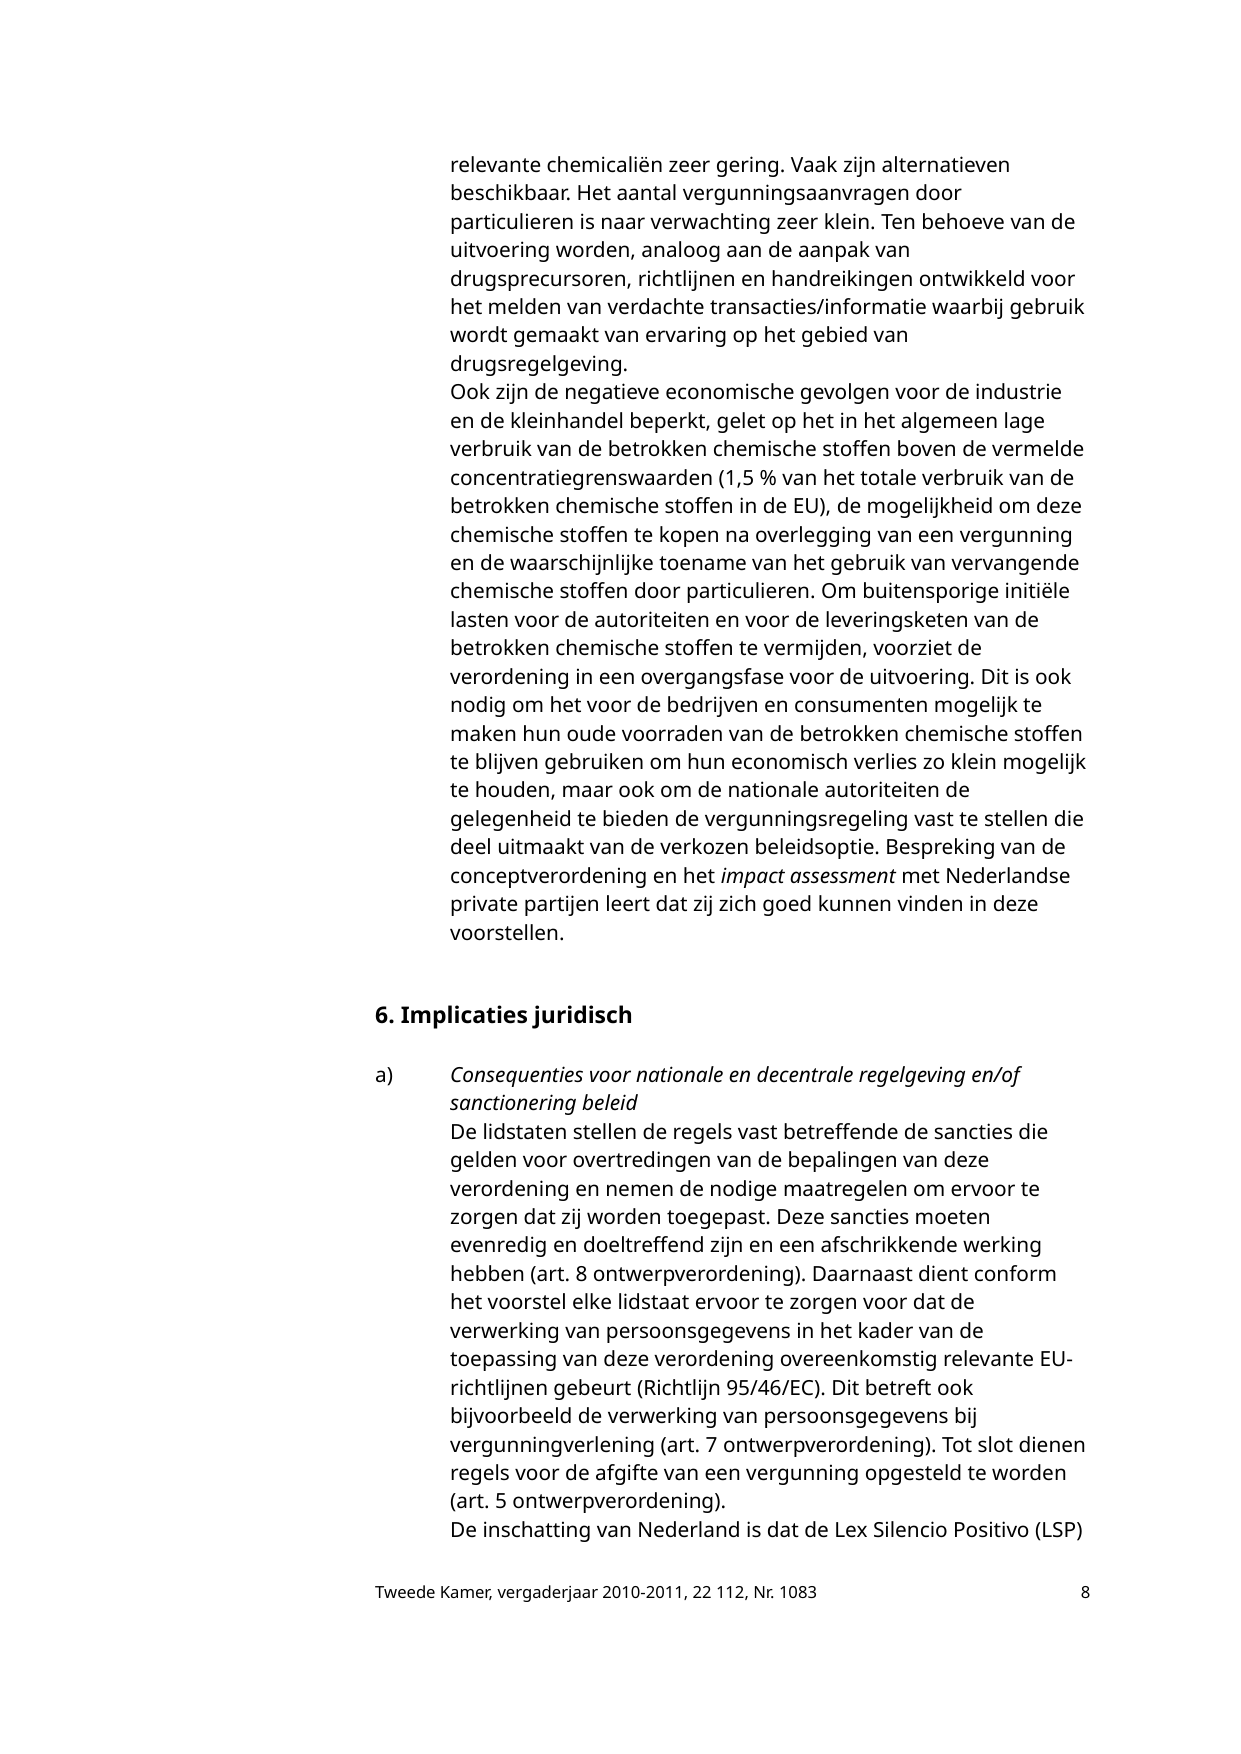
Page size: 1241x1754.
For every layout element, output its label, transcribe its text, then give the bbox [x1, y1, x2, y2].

subtitle 6. Implicaties juridisch [375, 999, 1090, 1030]
list Consequenties voor nationale en decentrale regelgeving en/of sanctionering beleid [375, 1060, 1090, 1117]
list relevante chemicaliën zeer gering. Vaak zijn alternatieven beschikbaar. Het aantal vergunningsaanvragen door particulieren is naar verwachting zeer klein. Ten behoeve van de uitvoering worden, analoog aan de aanpak van drugsprecursoren, richtlijnen en handreikingen ontwikkeld voor het melden van verdachte transacties/informatie waarbij gebruik wordt gemaakt van ervaring op het gebied van drugsregelgeving. [375, 150, 1090, 377]
list De inschatting van Nederland is dat de Lex Silencio Positivo (LSP) [375, 1515, 1090, 1543]
list Ook zijn de negatieve economische gevolgen voor de industrie en de kleinhandel beperkt, gelet op het in het algemeen lage verbruik van de betrokken chemische stoffen boven de vermelde concentratiegrenswaarden (1,5 % van het totale verbruik van de betrokken chemische stoffen in de EU), de mogelijkheid om deze chemische stoffen te kopen na overlegging van een vergunning en de waarschijnlijke toename van het gebruik van vervangende chemische stoffen door particulieren. Om buitensporige initiële lasten voor de autoriteiten en voor de leveringsketen van de betrokken chemische stoffen te vermijden, voorziet de verordening in een overgangsfase voor de uitvoering. Dit is ook nodig om het voor de bedrijven en consumenten mogelijk te maken hun oude voorraden van de betrokken chemische stoffen te blijven gebruiken om hun economisch verlies zo klein mogelijk te houden, maar ook om de nationale autoriteiten de gelegenheid te bieden de vergunningsregeling vast te stellen die deel uitmaakt van de verkozen beleidsoptie. Bespreking van de conceptverordening en het impact assessment met Nederlandse private partijen leert dat zij zich goed kunnen vinden in deze voorstellen. [375, 377, 1090, 946]
list De lidstaten stellen de regels vast betreffende de sancties die gelden voor overtredingen van de bepalingen van deze verordening en nemen de nodige maatregelen om ervoor te zorgen dat zij worden toegepast. Deze sancties moeten evenredig en doeltreffend zijn en een afschrikkende werking hebben (art. 8 ontwerpverordening). Daarnaast dient conform het voorstel elke lidstaat ervoor te zorgen voor dat de verwerking van persoonsgegevens in het kader van de toepassing van deze verordening overeenkomstig relevante EU-richtlijnen gebeurt (Richtlijn 95/46/EC). Dit betreft ook bijvoorbeeld de verwerking van persoonsgegevens bij vergunningverlening (art. 7 ontwerpverordening). Tot slot dienen regels voor de afgifte van een vergunning opgesteld te worden (art. 5 ontwerpverordening). [375, 1117, 1090, 1515]
